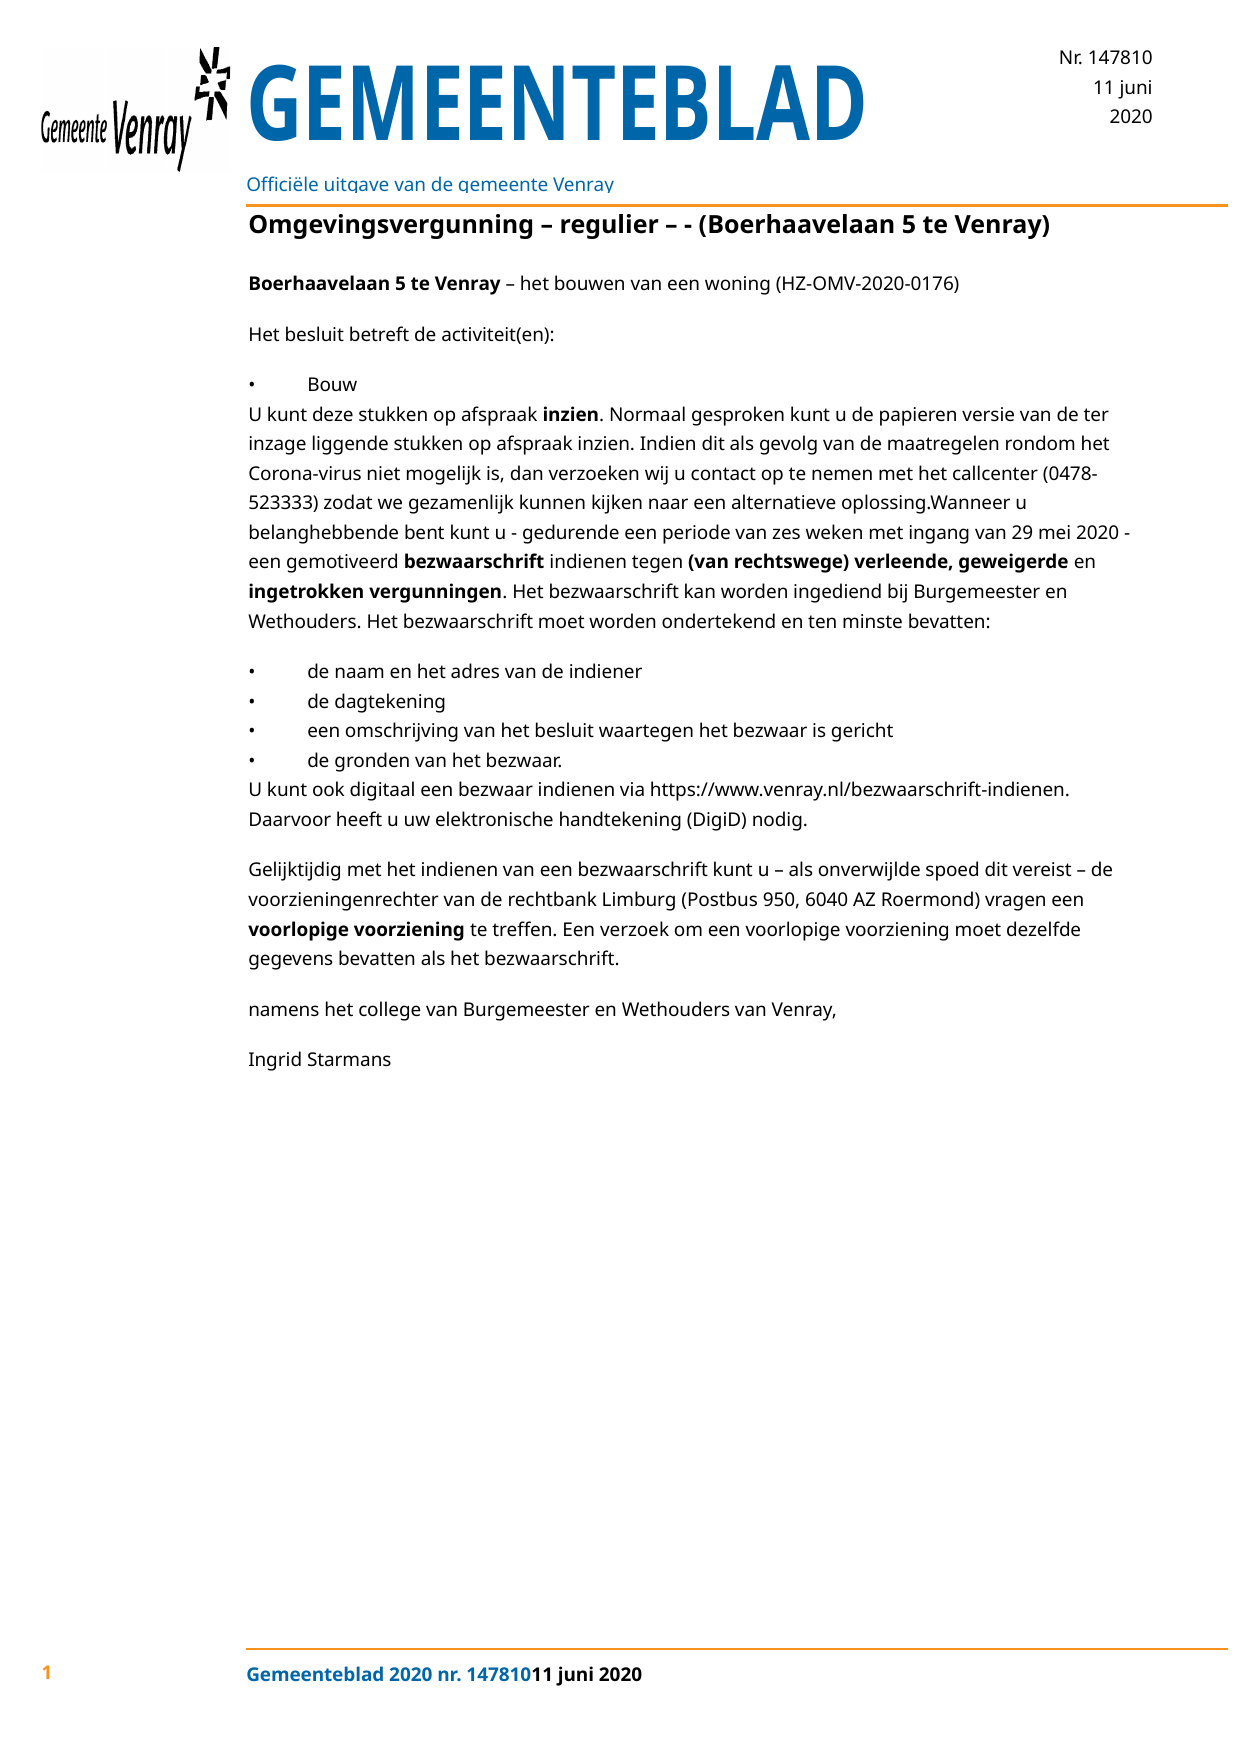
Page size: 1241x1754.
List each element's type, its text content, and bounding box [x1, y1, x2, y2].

list een omschrijving van het besluit waartegen het bezwaar is gericht [248, 717, 1152, 743]
text Boerhaavelaan 5 te Venray – het bouwen van een woning (HZ-OMV-2020-0176) [248, 270, 1152, 296]
picture [41, 47, 231, 172]
list de dagtekening [248, 688, 1152, 713]
list Bouw [248, 371, 1152, 397]
text Het besluit betreft de activiteit(en): [248, 321, 1152, 346]
text Gelijktijdig met het indienen van een bezwaarschrift kunt u – als onverwijlde spoed dit vereist – de voorzieningenrechter van de rechtbank Limburg (Postbus 950, 6040 AZ Roermond) vragen een voorlopige voorziening te treffen. Een verzoek om een voorlopige voorziening moet dezelfde gegevens bevatten als het bezwaarschrift. [248, 857, 1152, 971]
text namens het college van Burgemeester en Wethouders van Venray, [248, 996, 1152, 1021]
text U kunt deze stukken op afspraak inzien. Normaal gesproken kunt u de papieren versie van de ter inzage liggende stukken op afspraak inzien. Indien dit als gevolg van de maatregelen rondom het Corona-virus niet mogelijk is, dan verzoeken wij u contact op te nemen met het callcenter (0478-523333) zodat we gezamenlijk kunnen kijken naar een alternatieve oplossing.Wanneer u belanghebbende bent kunt u - gedurende een periode van zes weken met ingang van 29 mei 2020 - een gemotiveerd bezwaarschrift indienen tegen (van rechtswege) verleende, geweigerde en ingetrokken vergunningen. Het bezwaarschrift kan worden ingediend bij Burgemeester en Wethouders. Het bezwaarschrift moet worden ondertekend en ten minste bevatten: [248, 401, 1152, 633]
text Omgevingsvergunning – regulier – - (Boerhaavelaan 5 te Venray) [248, 207, 1152, 241]
text Ingrid Starmans [248, 1046, 1152, 1072]
text U kunt ook digitaal een bezwaar indienen via https://www.venray.nl/bezwaarschrift-indienen. Daarvoor heeft u uw elektronische handtekening (DigiD) nodig. [248, 777, 1152, 832]
list de naam en het adres van de indiener [248, 658, 1152, 684]
list de gronden van het bezwaar. [248, 747, 1152, 773]
